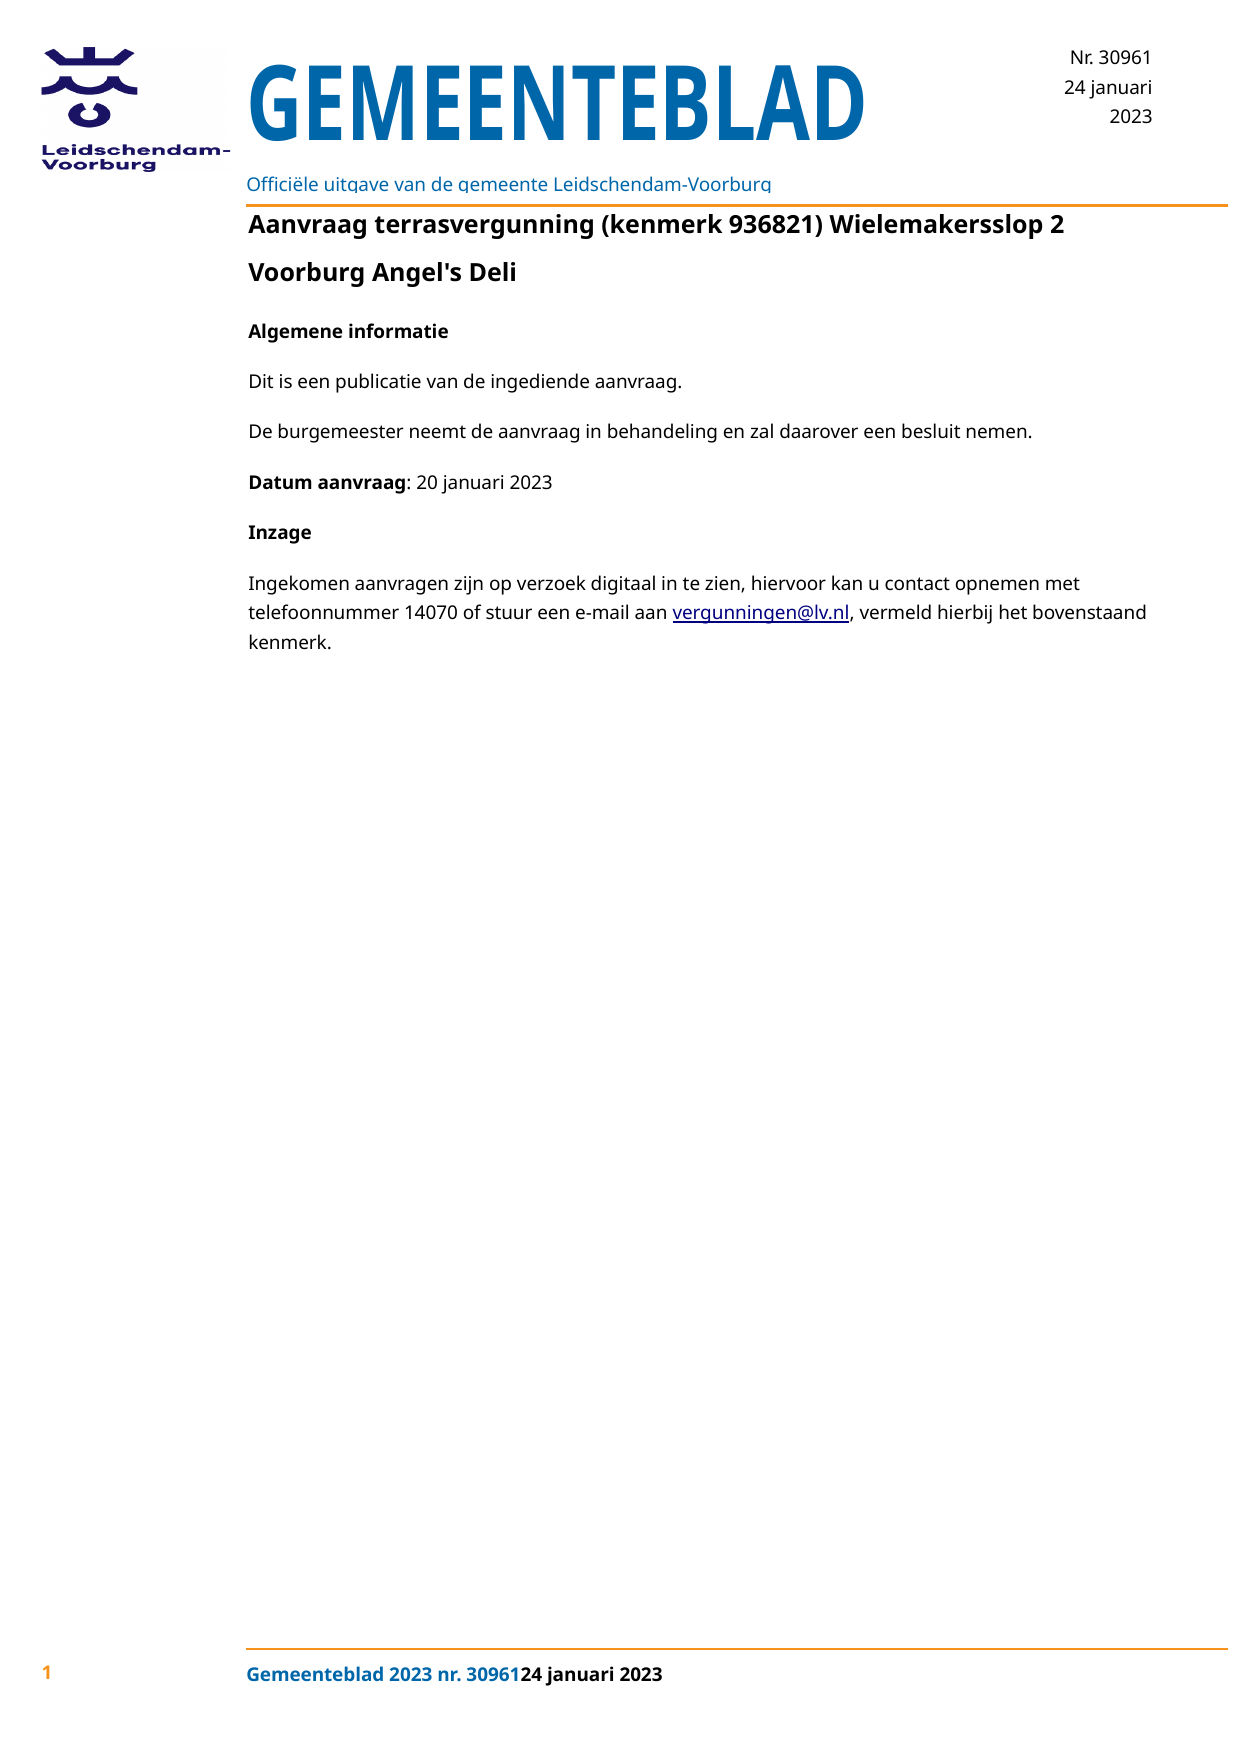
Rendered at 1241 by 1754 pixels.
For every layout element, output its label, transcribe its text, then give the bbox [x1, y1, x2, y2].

text Dit is een publicatie van de ingediende aanvraag. [248, 368, 1152, 394]
text Aanvraag terrasvergunning (kenmerk 936821) Wielemakersslop 2 Voorburg Angel's Deli [248, 207, 1152, 288]
text Datum aanvraag: 20 januari 2023 [248, 469, 1152, 495]
picture [41, 47, 231, 172]
text Inzage [248, 519, 1152, 545]
text De burgemeester neemt de aanvraag in behandeling en zal daarover een besluit nemen. [248, 419, 1152, 444]
text Algemene informatie [248, 318, 1152, 344]
text Ingekomen aanvragen zijn op verzoek digitaal in te zien, hiervoor kan u contact opnemen met telefoonnummer 14070 of stuur een e-mail aan vergunningen@lv.nl, vermeld hierbij het bovenstaand kenmerk. [248, 570, 1152, 655]
